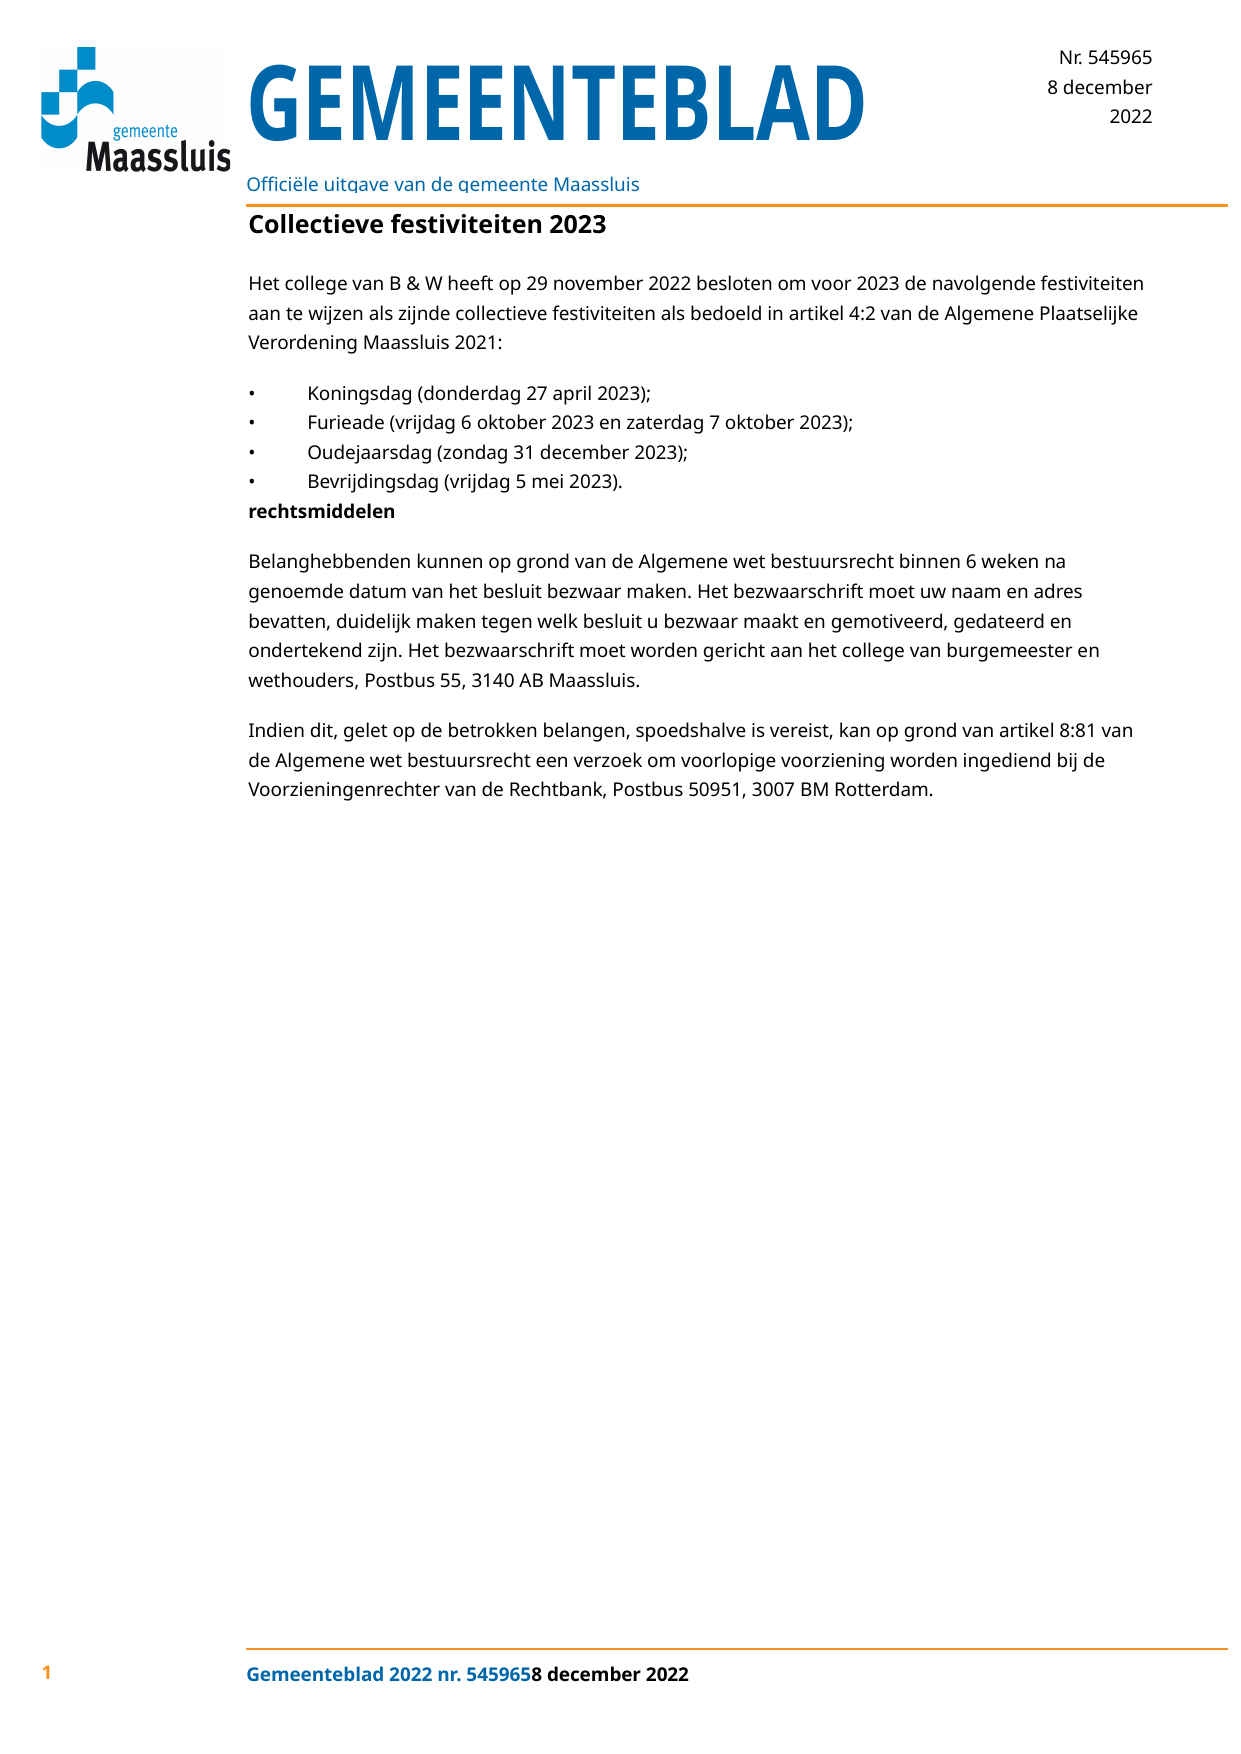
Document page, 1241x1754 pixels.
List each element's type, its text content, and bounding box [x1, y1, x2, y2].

list Bevrijdingsdag (vrijdag 5 mei 2023). [248, 469, 1152, 494]
picture [41, 47, 231, 172]
list Furieade (vrijdag 6 oktober 2023 en zaterdag 7 oktober 2023); [248, 409, 1152, 435]
list Oudejaarsdag (zondag 31 december 2023); [248, 439, 1152, 465]
text Indien dit, gelet op de betrokken belangen, spoedshalve is vereist, kan op grond van artikel 8:81 van de Algemene wet bestuursrecht een verzoek om voorlopige voorziening worden ingediend bij de Voorzieningenrechter van de Rechtbank, Postbus 50951, 3007 BM Rotterdam. [248, 717, 1152, 802]
list Koningsdag (donderdag 27 april 2023); [248, 380, 1152, 406]
text Collectieve festiviteiten 2023 [248, 207, 1152, 241]
text Belanghebbenden kunnen op grond van de Algemene wet bestuursrecht binnen 6 weken na genoemde datum van het besluit bezwaar maken. Het bezwaarschrift moet uw naam en adres bevatten, duidelijk maken tegen welk besluit u bezwaar maakt en gemotiveerd, gedateerd en ondertekend zijn. Het bezwaarschrift moet worden gericht aan het college van burgemeester en wethouders, Postbus 55, 3140 AB Maassluis. [248, 549, 1152, 693]
text rechtsmiddelen [248, 498, 1152, 524]
picture [41, 47, 77, 92]
text Het college van B & W heeft op 29 november 2022 besloten om voor 2023 de navolgende festiviteiten aan te wijzen als zijnde collectieve festiviteiten als bedoeld in artikel 4:2 van de Algemene Plaatselijke Verordening Maassluis 2021: [248, 270, 1152, 355]
